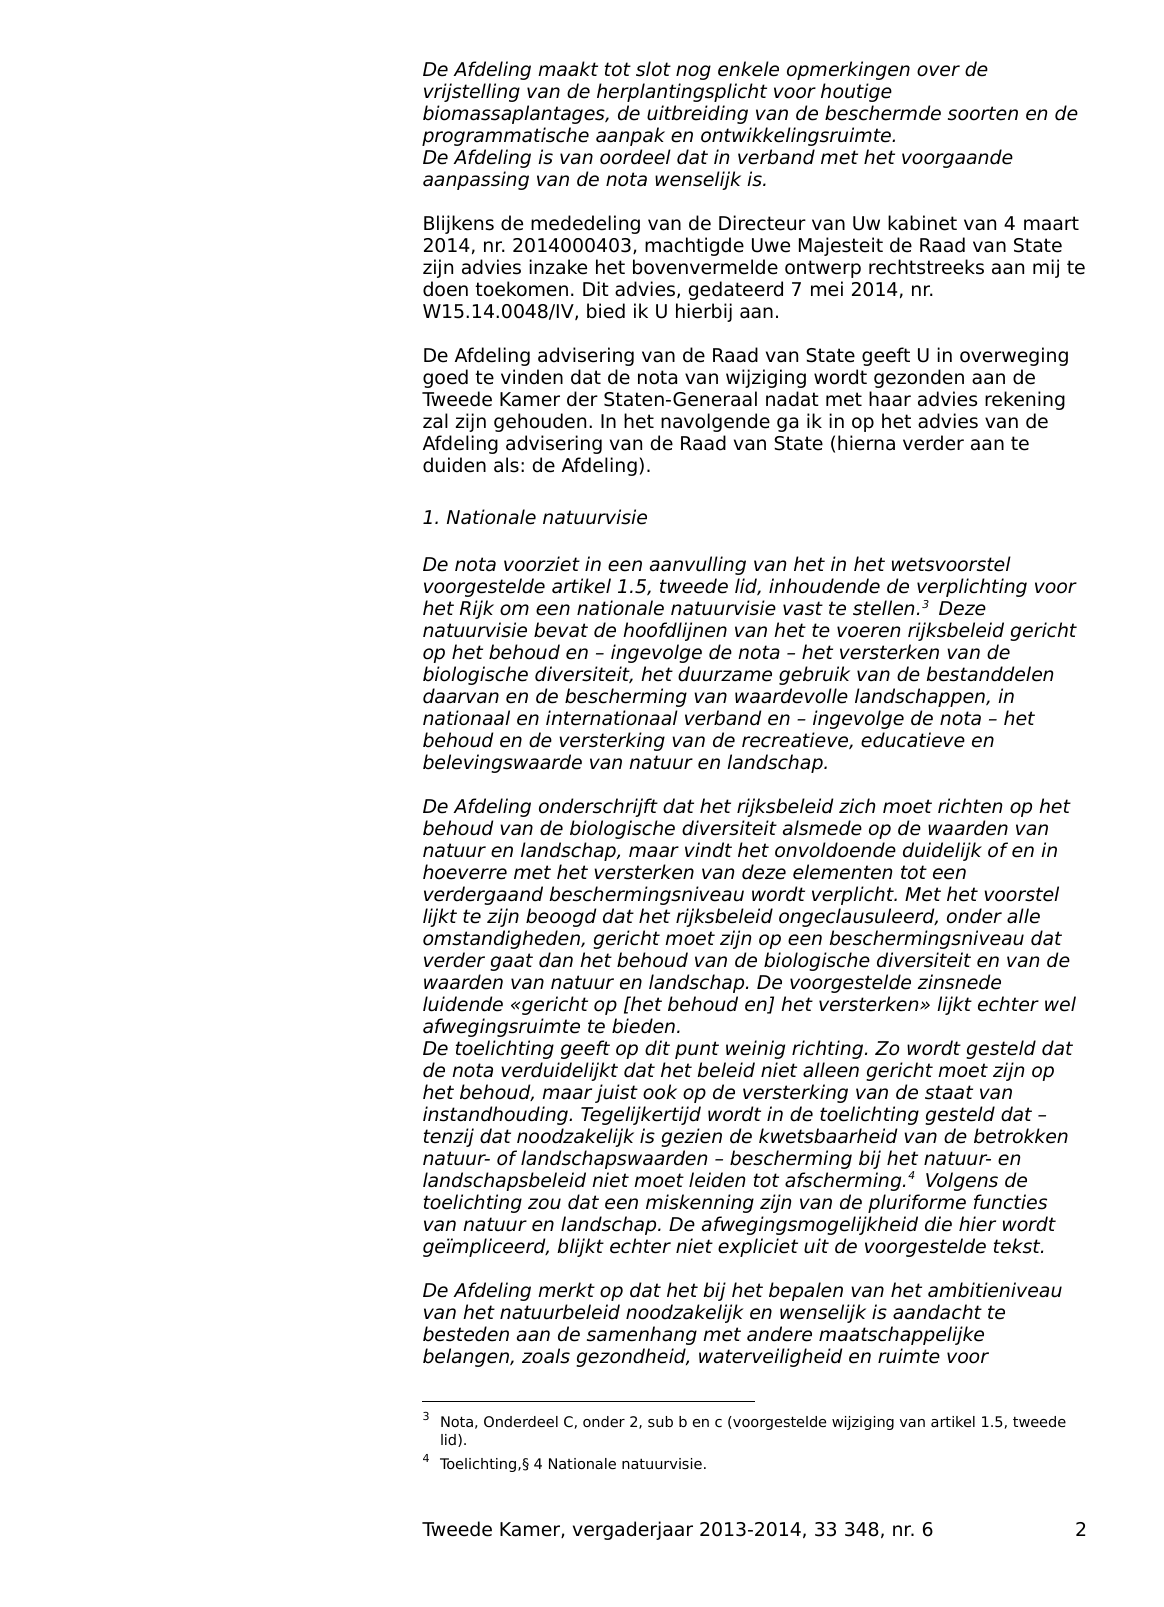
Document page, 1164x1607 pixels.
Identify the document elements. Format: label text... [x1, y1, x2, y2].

text Blijkens de mededeling van de Directeur van Uw kabinet van 4 maart 2014, nr. 2014000403, machtigde Uwe Majesteit de Raad van State zijn advies inzake het bovenvermelde ontwerp rechtstreeks aan mij te doen toekomen. Dit advies, gedateerd 7 mei 2014, nr. W15.14.0048/IV, bied ik U hierbij aan. [422, 213, 1087, 323]
text Toelichting,§ 4 Nationale natuurvisie. [422, 1452, 1087, 1474]
text De Afdeling is van oordeel dat in verband met het voorgaande aanpassing van de nota wenselijk is. [422, 147, 1087, 191]
text De Afdeling merkt op dat het bij het bepalen van het ambitieniveau van het natuurbeleid noodzakelijk en wenselijk is aandacht te besteden aan de samenhang met andere maatschappelijke belangen, zoals gezondheid, waterveiligheid en ruimte voor [422, 1280, 1087, 1368]
text De nota voorziet in een aanvulling van het in het wetsvoorstel voorgestelde artikel 1.5, tweede lid, inhoudende de verplichting voor het Rijk om een nationale natuurvisie vast te stellen. Deze natuurvisie bevat de hoofdlijnen van het te voeren rijksbeleid gericht op het behoud en – ingevolge de nota – het versterken van de biologische diversiteit, het duurzame gebruik van de bestanddelen daarvan en de bescherming van waardevolle landschappen, in nationaal en internationaal verband en – ingevolge de nota – het behoud en de versterking van de recreatieve, educatieve en belevingswaarde van natuur en landschap. [422, 554, 1087, 774]
text De toelichting geeft op dit punt weinig richting. Zo wordt gesteld dat de nota verduidelijkt dat het beleid niet alleen gericht moet zijn op het behoud, maar juist ook op de versterking van de staat van instandhouding. Tegelijkertijd wordt in de toelichting gesteld dat – tenzij dat noodzakelijk is gezien de kwetsbaarheid van de betrokken natuur- of landschapswaarden – bescherming bij het natuur- en landschapsbeleid niet moet leiden tot afscherming. Volgens de toelichting zou dat een miskenning zijn van de pluriforme functies van natuur en landschap. De afwegingsmogelijkheid die hier wordt geïmpliceerd, blijkt echter niet expliciet uit de voorgestelde tekst. [422, 1038, 1087, 1258]
subtitle 1. Nationale natuurvisie [422, 507, 1087, 529]
text Nota, Onderdeel C, onder 2, sub b en c (voorgestelde wijziging van artikel 1.5, tweede lid). [422, 1410, 1087, 1449]
text De Afdeling onderschrijft dat het rijksbeleid zich moet richten op het behoud van de biologische diversiteit alsmede op de waarden van natuur en landschap, maar vindt het onvoldoende duidelijk of en in hoeverre met het versterken van deze elementen tot een verdergaand beschermingsniveau wordt verplicht. Met het voorstel lijkt te zijn beoogd dat het rijksbeleid ongeclausuleerd, onder alle omstandigheden, gericht moet zijn op een beschermingsniveau dat verder gaat dan het behoud van de biologische diversiteit en van de waarden van natuur en landschap. De voorgestelde zinsnede luidende «gericht op [het behoud en] het versterken» lijkt echter wel afwegingsruimte te bieden. [422, 796, 1087, 1038]
text De Afdeling maakt tot slot nog enkele opmerkingen over de vrijstelling van de herplantingsplicht voor houtige biomassaplantages, de uitbreiding van de beschermde soorten en de programmatische aanpak en ontwikkelingsruimte. [422, 59, 1087, 147]
text De Afdeling advisering van de Raad van State geeft U in overweging goed te vinden dat de nota van wijziging wordt gezonden aan de Tweede Kamer der Staten-Generaal nadat met haar advies rekening zal zijn gehouden. In het navolgende ga ik in op het advies van de Afdeling advisering van de Raad van State (hierna verder aan te duiden als: de Afdeling). [422, 345, 1087, 477]
